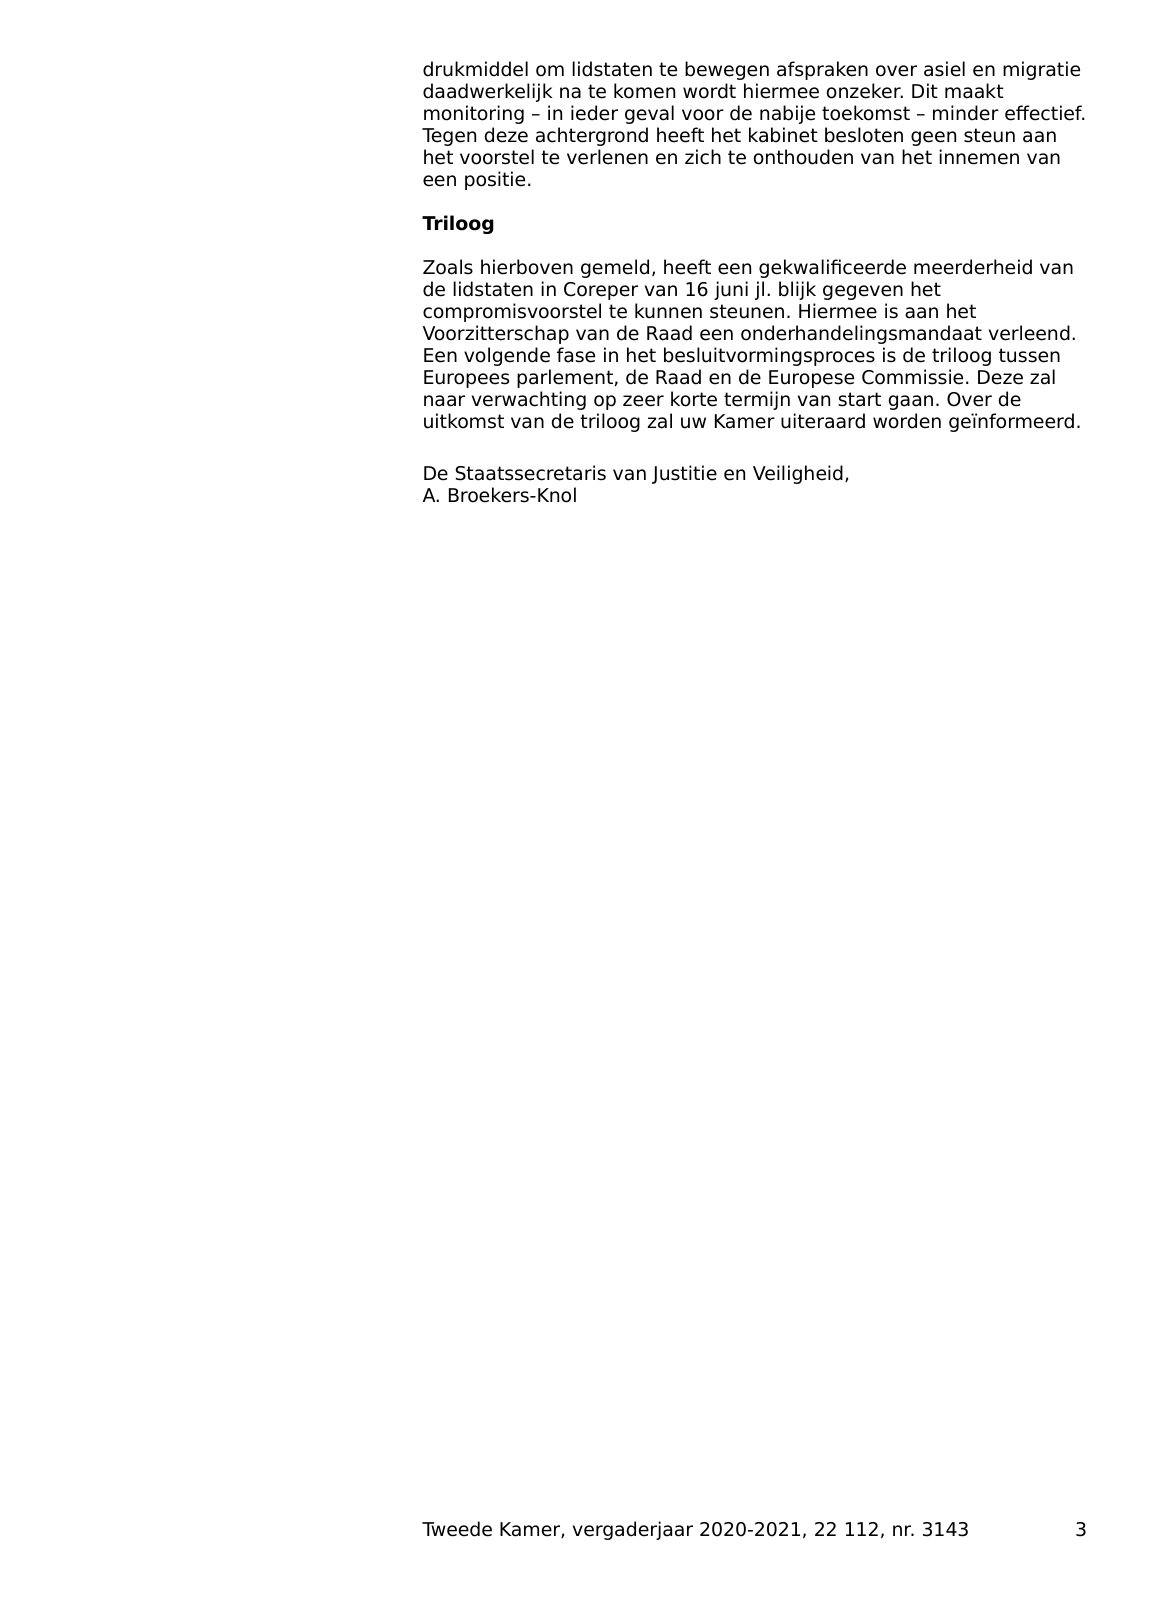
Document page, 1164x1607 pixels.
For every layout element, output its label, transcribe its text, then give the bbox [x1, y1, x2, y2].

text Zoals hierboven gemeld, heeft een gekwalificeerde meerderheid van de lidstaten in Coreper van 16 juni jl. blijk gegeven het compromisvoorstel te kunnen steunen. Hiermee is aan het Voorzitterschap van de Raad een onderhandelingsmandaat verleend. Een volgende fase in het besluitvormingsproces is de triloog tussen Europees parlement, de Raad en de Europese Commissie. Deze zal naar verwachting op zeer korte termijn van start gaan. Over de uitkomst van de triloog zal uw Kamer uiteraard worden geïnformeerd. [422, 257, 1087, 433]
text De Staatssecretaris van Justitie en Veiligheid, A. Broekers-Knol [422, 463, 1087, 507]
subtitle Triloog [422, 213, 1087, 235]
text drukmiddel om lidstaten te bewegen afspraken over asiel en migratie daadwerkelijk na te komen wordt hiermee onzeker. Dit maakt monitoring – in ieder geval voor de nabije toekomst – minder effectief. Tegen deze achtergrond heeft het kabinet besloten geen steun aan het voorstel te verlenen en zich te onthouden van het innemen van een positie. [422, 59, 1087, 191]
